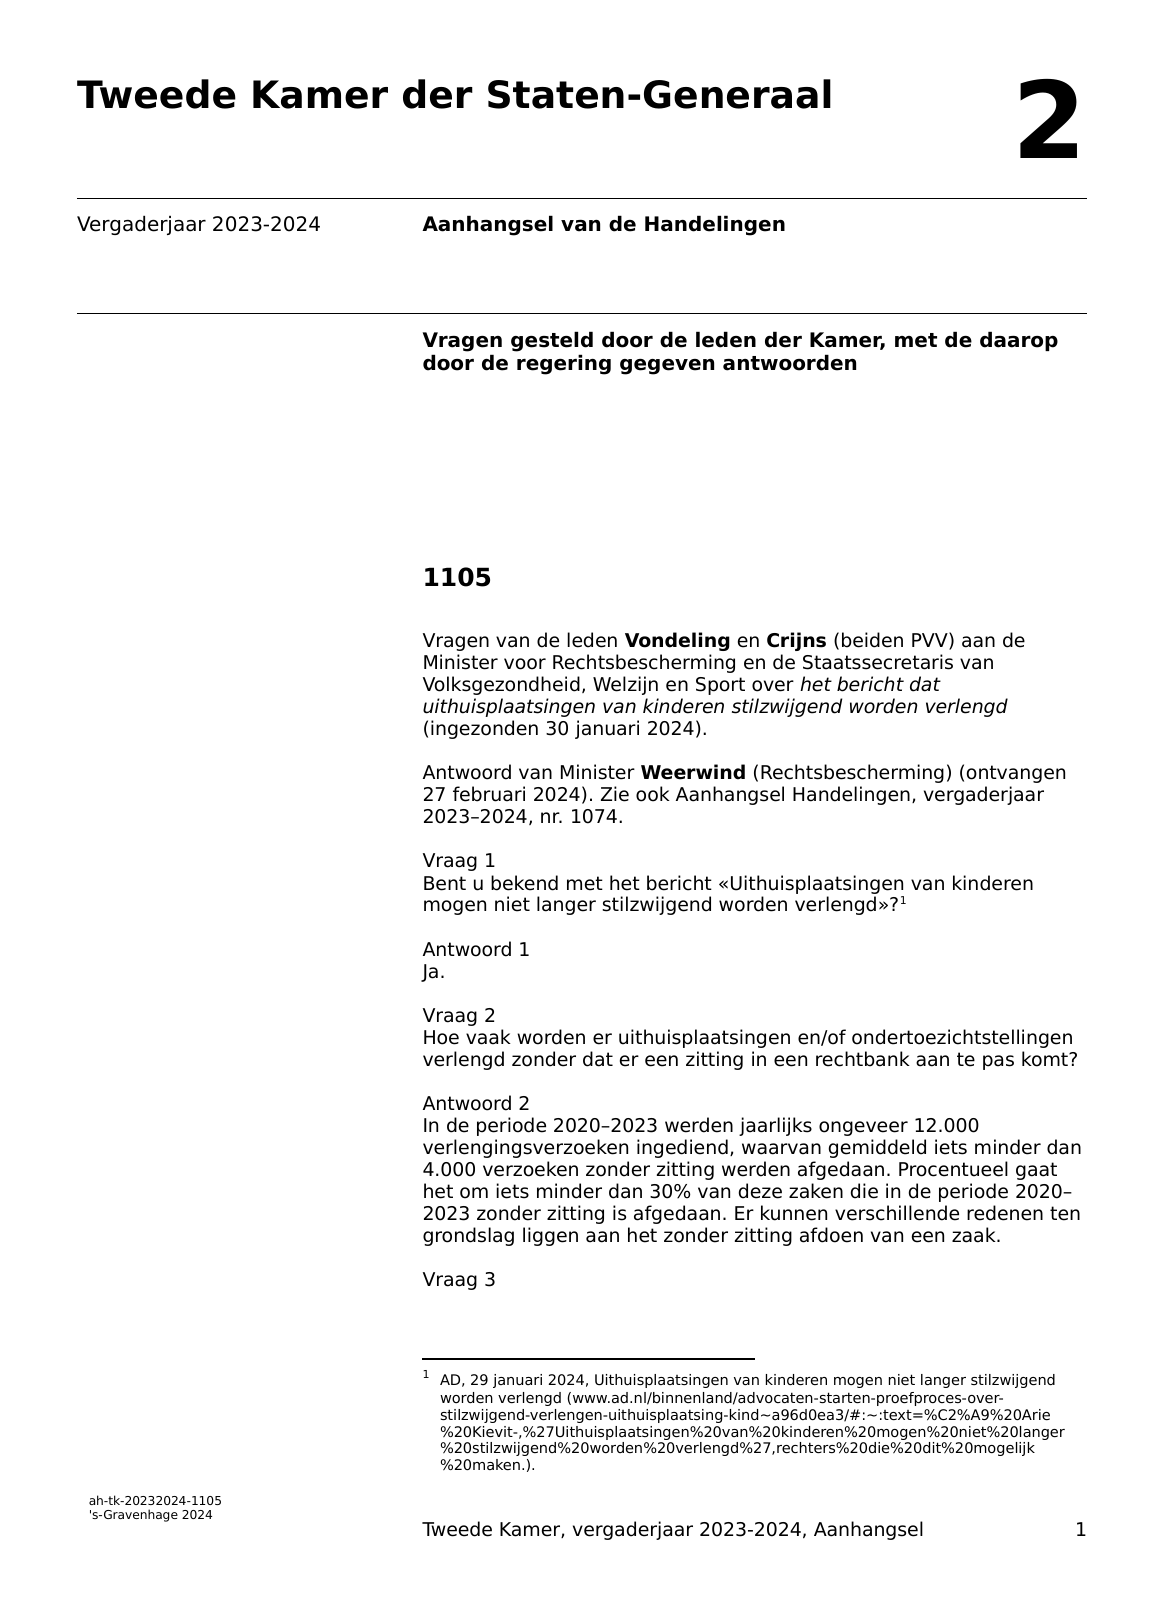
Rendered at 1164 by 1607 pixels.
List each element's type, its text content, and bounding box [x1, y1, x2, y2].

table_header 2 [886, 59, 1087, 198]
text Antwoord 2 [422, 1093, 1087, 1115]
text Ja. [422, 961, 1087, 982]
text Vraag 2 [422, 1005, 1087, 1027]
text AD, 29 januari 2024, Uithuisplaatsingen van kinderen mogen niet langer stilzwijgend worden verlengd (www.ad.nl/binnenland/advocaten-starten-proefproces-over-stilzwijgend-verlengen-uithuisplaatsing-kind~a96d0ea3/#:~:text=%C2%A9%20Arie%20Kievit-,%27Uithuisplaatsingen%20van%20kinderen%20mogen%20niet%20langer%20stilzwijgend%20worden%20verlengd%27,rechters%20die%20dit%20mogelijk%20maken.). [422, 1368, 1087, 1474]
text 's-Gravenhage 2024 [88, 1508, 323, 1522]
text Antwoord van Minister Weerwind (Rechtsbescherming) (ontvangen 27 februari 2024). Zie ook Aanhangsel Handelingen, vergaderjaar 2023–2024, nr. 1074. [422, 762, 1087, 828]
text ah-tk-20232024-1105 [88, 1494, 323, 1508]
text Hoe vaak worden er uithuisplaatsingen en/of ondertoezichtstellingen verlengd zonder dat er een zitting in een rechtbank aan te pas komt? [422, 1027, 1087, 1071]
text Vragen van de leden Vondeling en Crijns (beiden PVV) aan de Minister voor Rechtsbescherming en de Staatssecretaris van Volksgezondheid, Welzijn en Sport over het bericht dat uithuisplaatsingen van kinderen stilzwijgend worden verlengd (ingezonden 30 januari 2024). [422, 630, 1087, 740]
table_cell Vergaderjaar 2023-2024 [77, 199, 422, 313]
text Antwoord 1 [422, 938, 1087, 961]
text Bent u bekend met het bericht «Uithuisplaatsingen van kinderen mogen niet langer stilzwijgend worden verlengd»? [422, 872, 1087, 916]
table_cell Aanhangsel van de Handelingen [422, 199, 1087, 313]
text 1105 [422, 563, 1087, 592]
table_cell Vragen gesteld door de leden der Kamer, met de daarop door de regering gegeven antwoorden [422, 314, 1087, 375]
text Vraag 3 [422, 1269, 1087, 1291]
table_cell [77, 314, 422, 375]
table_header Tweede Kamer der Staten-Generaal [77, 59, 886, 198]
text Vraag 1 [422, 850, 1087, 872]
text In de periode 2020–2023 werden jaarlijks ongeveer 12.000 verlengingsverzoeken ingediend, waarvan gemiddeld iets minder dan 4.000 verzoeken zonder zitting werden afgedaan. Procentueel gaat het om iets minder dan 30% van deze zaken die in de periode 2020–2023 zonder zitting is afgedaan. Er kunnen verschillende redenen ten grondslag liggen aan het zonder zitting afdoen van een zaak. [422, 1115, 1087, 1247]
